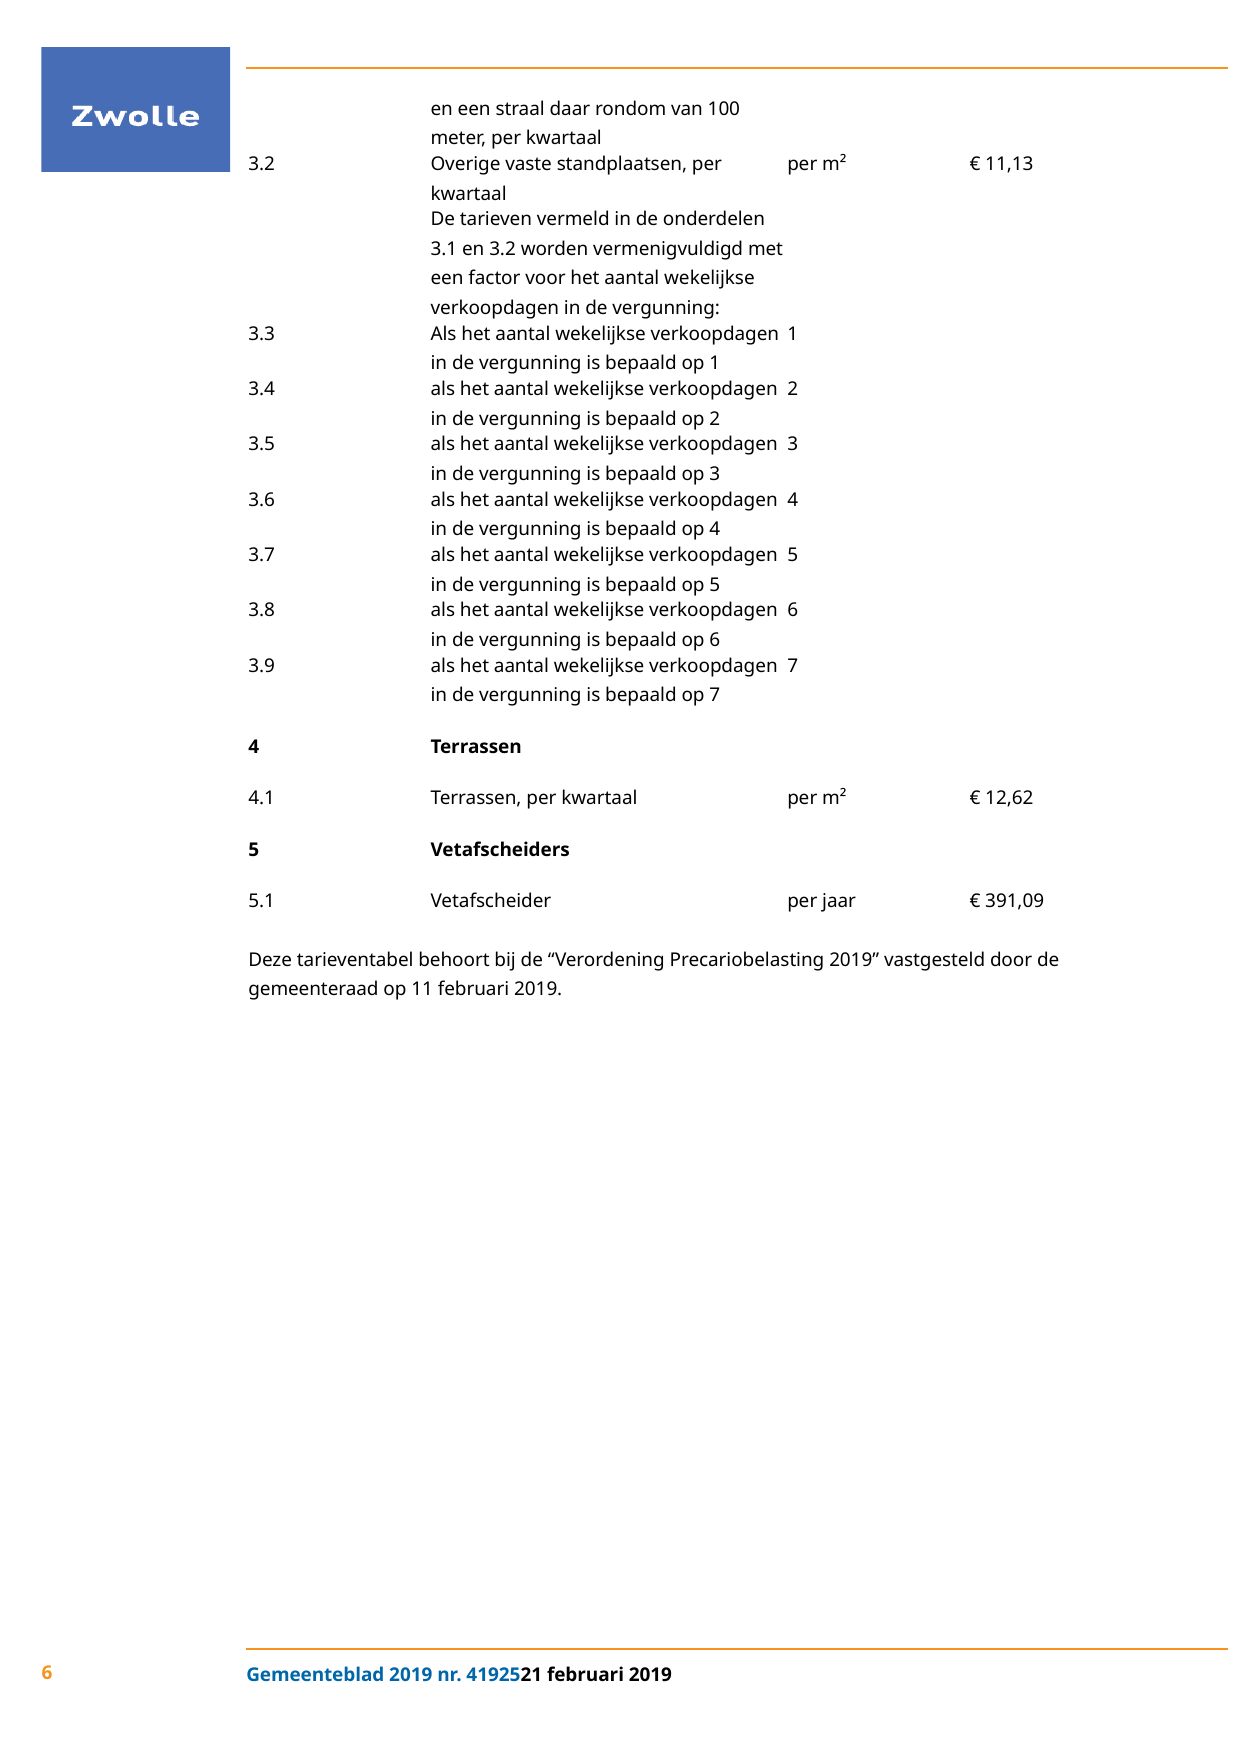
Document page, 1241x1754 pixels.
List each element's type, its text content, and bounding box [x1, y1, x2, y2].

table_cell € 12,62 [969, 784, 1152, 810]
table_cell [969, 707, 1152, 733]
table_cell 3.8 [248, 596, 430, 652]
table_cell [248, 861, 430, 887]
table_cell [969, 320, 1152, 375]
table_cell [969, 861, 1152, 887]
table_cell [787, 810, 969, 836]
table_cell per jaar [787, 887, 969, 913]
text Deze tarieventabel behoort bij de “Verordening Precariobelasting 2019” vastgesteld door de gemeenteraad op 11 februari 2019. [248, 946, 1152, 1001]
table_cell [969, 205, 1152, 320]
table_cell [969, 541, 1152, 596]
table_cell 1 [787, 320, 969, 375]
table_cell 4 [248, 733, 430, 758]
table_cell € 11,13 [969, 150, 1152, 205]
table_cell [969, 836, 1152, 861]
table_cell [969, 596, 1152, 652]
table_cell [430, 861, 787, 887]
table_cell [430, 707, 787, 733]
table_cell per m² [787, 784, 969, 810]
picture [41, 47, 231, 172]
table_cell als het aantal wekelijkse verkoopdagen in de vergunning is bepaald op 6 [430, 596, 787, 652]
table_cell [787, 836, 969, 861]
table_cell 3.2 [248, 150, 430, 205]
table_cell [248, 707, 430, 733]
table_cell als het aantal wekelijkse verkoopdagen in de vergunning is bepaald op 3 [430, 431, 787, 486]
table_cell [248, 95, 430, 150]
table_cell 4.1 [248, 784, 430, 810]
table_cell [787, 95, 969, 150]
table_cell Vetafscheider [430, 887, 787, 913]
table_cell [969, 431, 1152, 486]
table_cell 3.9 [248, 652, 430, 707]
table_cell Overige vaste standplaatsen, per kwartaal [430, 150, 787, 205]
table_cell De tarieven vermeld in de onderdelen 3.1 en 3.2 worden vermenigvuldigd met een factor voor het aantal wekelijkse verkoopdagen in de vergunning: [430, 205, 787, 320]
table_cell 3.6 [248, 486, 430, 541]
table_cell 3 [787, 431, 969, 486]
table_cell [430, 759, 787, 784]
table_cell [787, 759, 969, 784]
table_cell Als het aantal wekelijkse verkoopdagen in de vergunning is bepaald op 1 [430, 320, 787, 375]
table_cell 3.3 [248, 320, 430, 375]
table_cell € 391,09 [969, 887, 1152, 913]
table_cell [248, 759, 430, 784]
table_cell [969, 810, 1152, 836]
table_cell [787, 205, 969, 320]
table_cell 5 [248, 836, 430, 861]
table_cell 5 [787, 541, 969, 596]
table_cell 3.5 [248, 431, 430, 486]
table_cell per m² [787, 150, 969, 205]
table_cell als het aantal wekelijkse verkoopdagen in de vergunning is bepaald op 5 [430, 541, 787, 596]
table_cell [969, 95, 1152, 150]
table_cell als het aantal wekelijkse verkoopdagen in de vergunning is bepaald op 2 [430, 375, 787, 431]
table_cell Terrassen, per kwartaal [430, 784, 787, 810]
table_cell 5.1 [248, 887, 430, 913]
table_cell [248, 205, 430, 320]
table_cell 4 [787, 486, 969, 541]
table_cell [248, 810, 430, 836]
table_cell als het aantal wekelijkse verkoopdagen in de vergunning is bepaald op 7 [430, 652, 787, 707]
table_cell [969, 375, 1152, 431]
table_cell 6 [787, 596, 969, 652]
table_cell [787, 733, 969, 758]
table_cell als het aantal wekelijkse verkoopdagen in de vergunning is bepaald op 4 [430, 486, 787, 541]
table_cell en een straal daar rondom van 100 meter, per kwartaal [430, 95, 787, 150]
table_cell Terrassen [430, 733, 787, 758]
table_cell 3.4 [248, 375, 430, 431]
table_cell [969, 733, 1152, 758]
table_cell 3.7 [248, 541, 430, 596]
table_cell Vetafscheiders [430, 836, 787, 861]
table_cell 7 [787, 652, 969, 707]
table_cell 2 [787, 375, 969, 431]
table_cell [969, 759, 1152, 784]
table_cell [969, 486, 1152, 541]
table_cell [430, 810, 787, 836]
table_cell [787, 861, 969, 887]
table_cell [969, 652, 1152, 707]
table_cell [787, 707, 969, 733]
